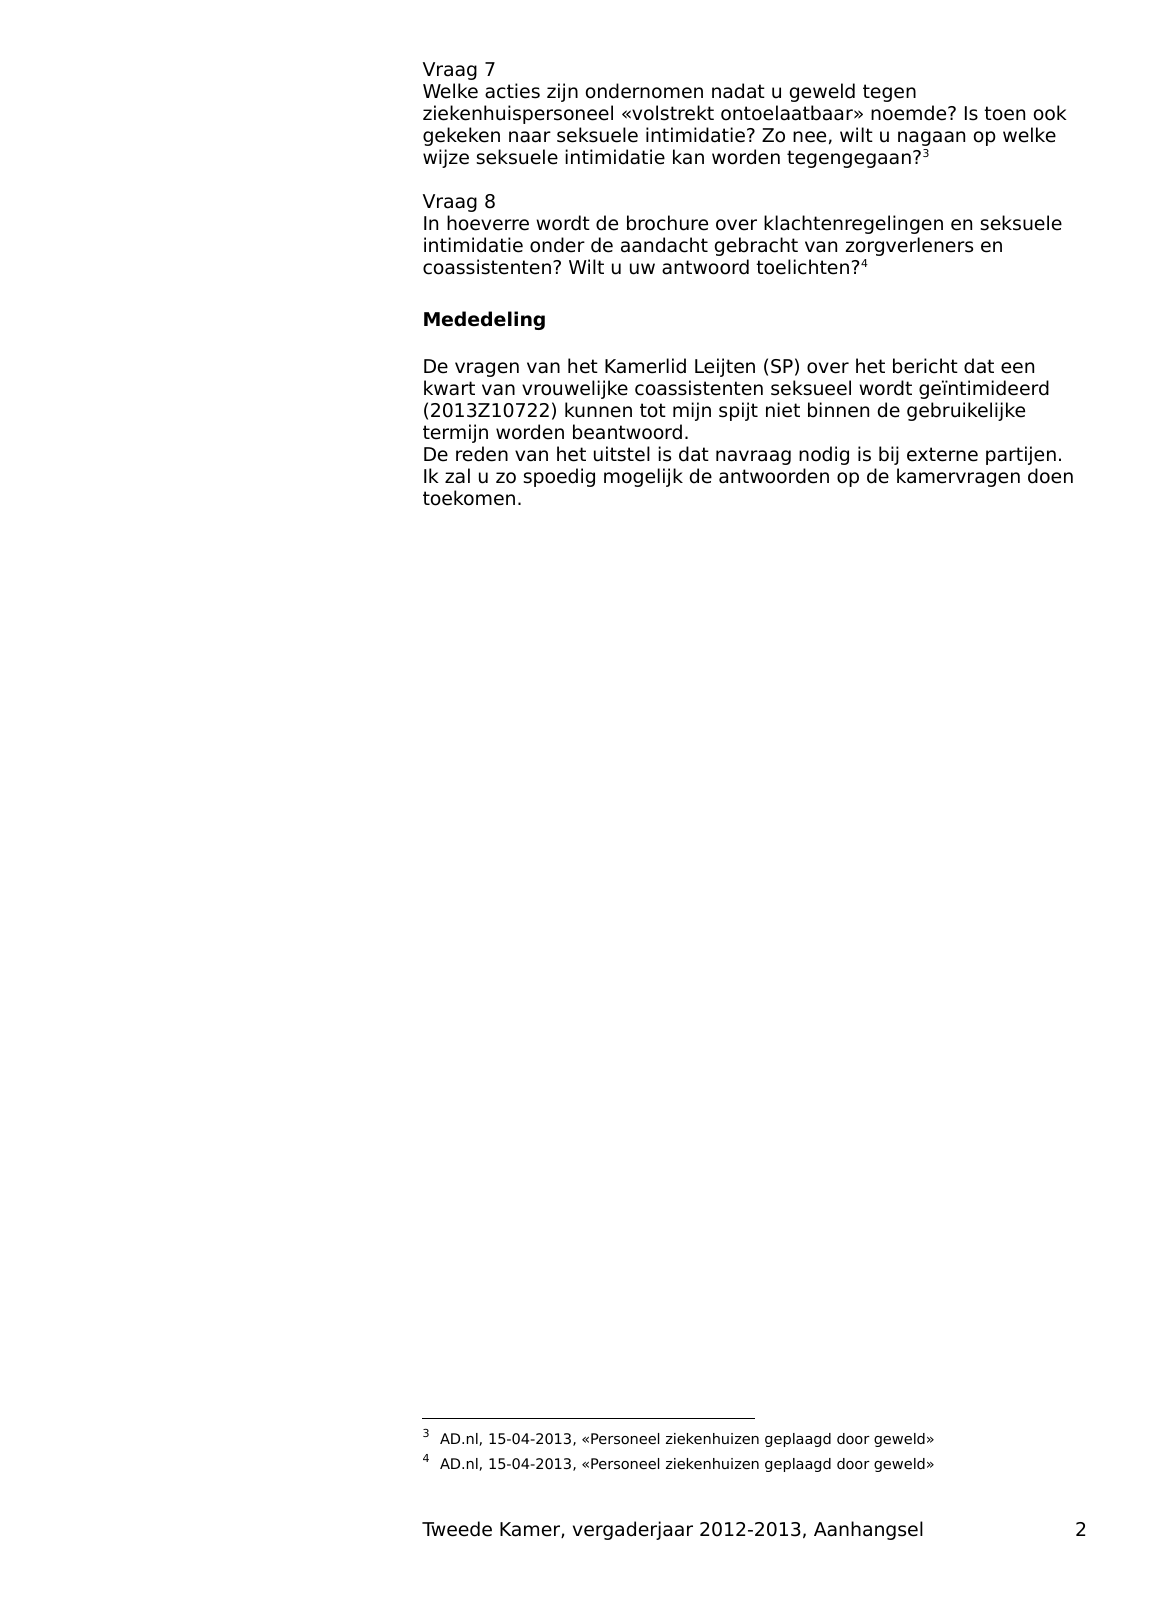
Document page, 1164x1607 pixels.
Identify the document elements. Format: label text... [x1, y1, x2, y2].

text Ik zal u zo spoedig mogelijk de antwoorden op de kamervragen doen toekomen. [422, 466, 1087, 510]
text In hoeverre wordt de brochure over klachtenregelingen en seksuele intimidatie onder de aandacht gebracht van zorgverleners en coassistenten? Wilt u uw antwoord toelichten? [422, 213, 1087, 279]
text Vraag 8 [422, 191, 1087, 213]
subtitle Mededeling [422, 309, 1087, 331]
text Welke acties zijn ondernomen nadat u geweld tegen ziekenhuispersoneel «volstrekt ontoelaatbaar» noemde? Is toen ook gekeken naar seksuele intimidatie? Zo nee, wilt u nagaan op welke wijze seksuele intimidatie kan worden tegengegaan? [422, 81, 1087, 169]
text De vragen van het Kamerlid Leijten (SP) over het bericht dat een kwart van vrouwelijke coassistenten seksueel wordt geïntimideerd (2013Z10722) kunnen tot mijn spijt niet binnen de gebruikelijke termijn worden beantwoord. [422, 356, 1087, 444]
text De reden van het uitstel is dat navraag nodig is bij externe partijen. [422, 444, 1087, 466]
text AD.nl, 15-04-2013, «Personeel ziekenhuizen geplaagd door geweld» [422, 1427, 1087, 1449]
text Vraag 7 [422, 59, 1087, 81]
text AD.nl, 15-04-2013, «Personeel ziekenhuizen geplaagd door geweld» [422, 1452, 1087, 1474]
